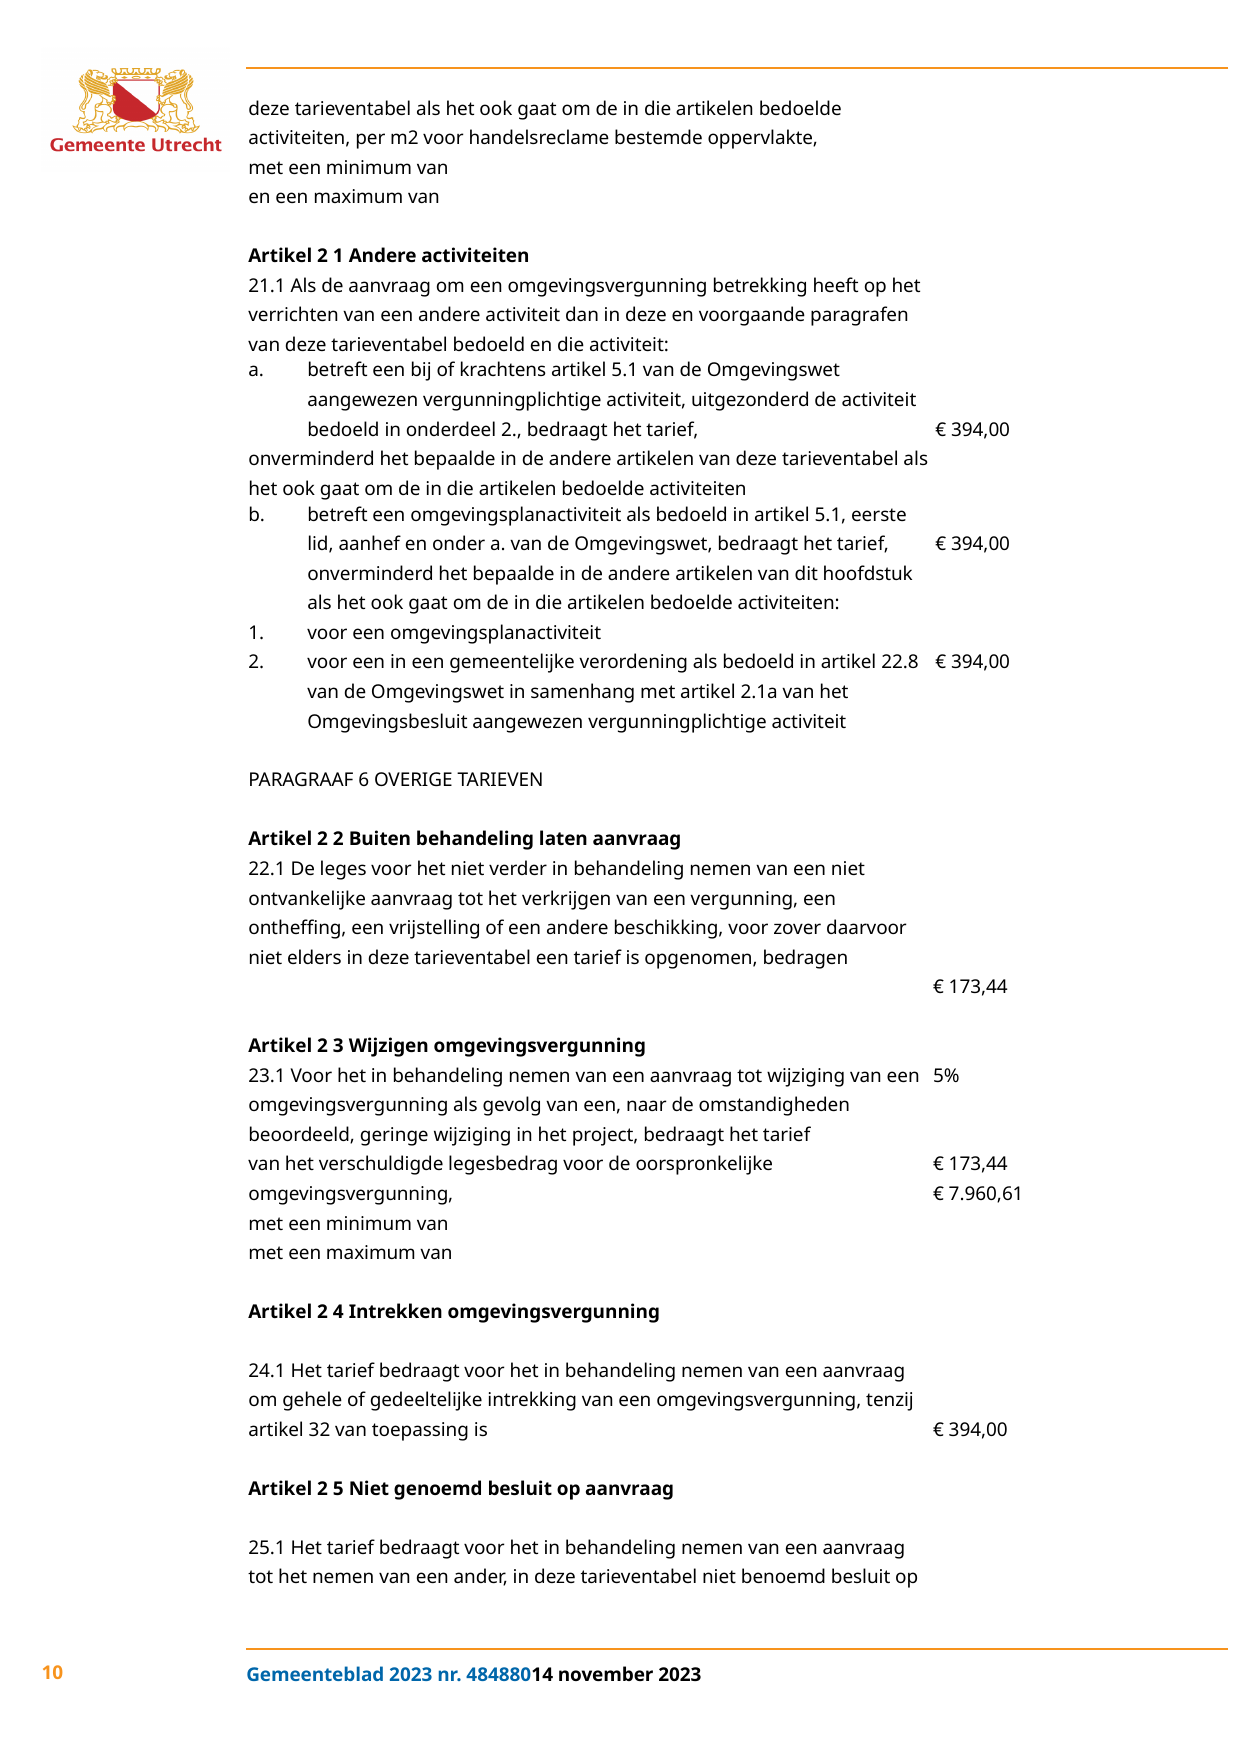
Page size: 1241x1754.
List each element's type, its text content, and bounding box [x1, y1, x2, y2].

table_header deze tarieventabel als het ook gaat om de in die artikelen bedoelde activiteiten, per m2 voor handelsreclame bestemde oppervlakte, met een minimum van en een maximum van [248, 95, 935, 209]
text PARAGRAAF 6 OVERIGE TARIEVEN [248, 766, 1152, 792]
table_header € 394,00 [933, 1357, 1152, 1442]
picture [41, 47, 231, 172]
table_header 5% € 173,44 € 7.960,61 [933, 1062, 1152, 1265]
text Artikel 2 5 Niet genoemd besluit op aanvraag [248, 1475, 1152, 1501]
table_cell € 394,00 [935, 357, 1152, 501]
table_header 21.1 Als de aanvraag om een omgevingsvergunning betrekking heeft op het verrichten van een andere activiteit dan in deze en voorgaande paragrafen van deze tarieventabel bedoeld en die activiteit: [248, 272, 935, 357]
table_header 23.1 Voor het in behandeling nemen van een aanvraag tot wijziging van een omgevingsvergunning als gevolg van een, naar de omstandigheden beoordeeld, geringe wijziging in het project, bedraagt het tarief van het verschuldigde legesbedrag voor de oorspronkelijke omgevingsvergunning, met een minimum van met een maximum van [248, 1062, 933, 1265]
table_cell betreft een bij of krachtens artikel 5.1 van de Omgevingswet aangewezen vergunningplichtige activiteit, uitgezonderd de activiteit bedoeld in onderdeel 2., bedraagt het tarief, onverminderd het bepaalde in de andere artikelen van deze tarieventabel als het ook gaat om de in die artikelen bedoelde activiteiten [248, 357, 935, 501]
text Artikel 2 1 Andere activiteiten [248, 242, 1152, 268]
text Artikel 2 2 Buiten behandeling laten aanvraag [248, 826, 1152, 851]
table_cell € 394,00 € 394,00 [935, 501, 1152, 733]
table_header [935, 95, 1152, 209]
table_header 25.1 Het tarief bedraagt voor het in behandeling nemen van een aanvraag tot het nemen van een ander, in deze tarieventabel niet benoemd besluit op [248, 1534, 933, 1589]
table_header 22.1 De leges voor het niet verder in behandeling nemen van een niet ontvankelijke aanvraag tot het verkrijgen van een vergunning, een ontheffing, een vrijstelling of een andere beschikking, voor zover daarvoor niet elders in deze tarieventabel een tarief is opgenomen, bedragen [248, 855, 933, 999]
table_header [933, 1534, 1152, 1589]
table_header 24.1 Het tarief bedraagt voor het in behandeling nemen van een aanvraag om gehele of gedeeltelijke intrekking van een omgevingsvergunning, tenzij artikel 32 van toepassing is [248, 1357, 933, 1442]
table_header [935, 272, 1152, 357]
table_cell betreft een omgevingsplanactiviteit als bedoeld in artikel 5.1, eerste lid, aanhef en onder a. van de Omgevingswet, bedraagt het tarief, onverminderd het bepaalde in de andere artikelen van dit hoofdstuk als het ook gaat om de in die artikelen bedoelde activiteiten: voor een omgevingsplanactiviteit voor een in een gemeentelijke verordening als bedoeld in artikel 22.8 van de Omgevingswet in samenhang met artikel 2.1a van het Omgevingsbesluit aangewezen vergunningplichtige activiteit [248, 501, 935, 733]
table_header € 173,44 [933, 855, 1152, 999]
text Artikel 2 3 Wijzigen omgevingsvergunning [248, 1032, 1152, 1058]
text Artikel 2 4 Intrekken omgevingsvergunning [248, 1298, 1152, 1323]
